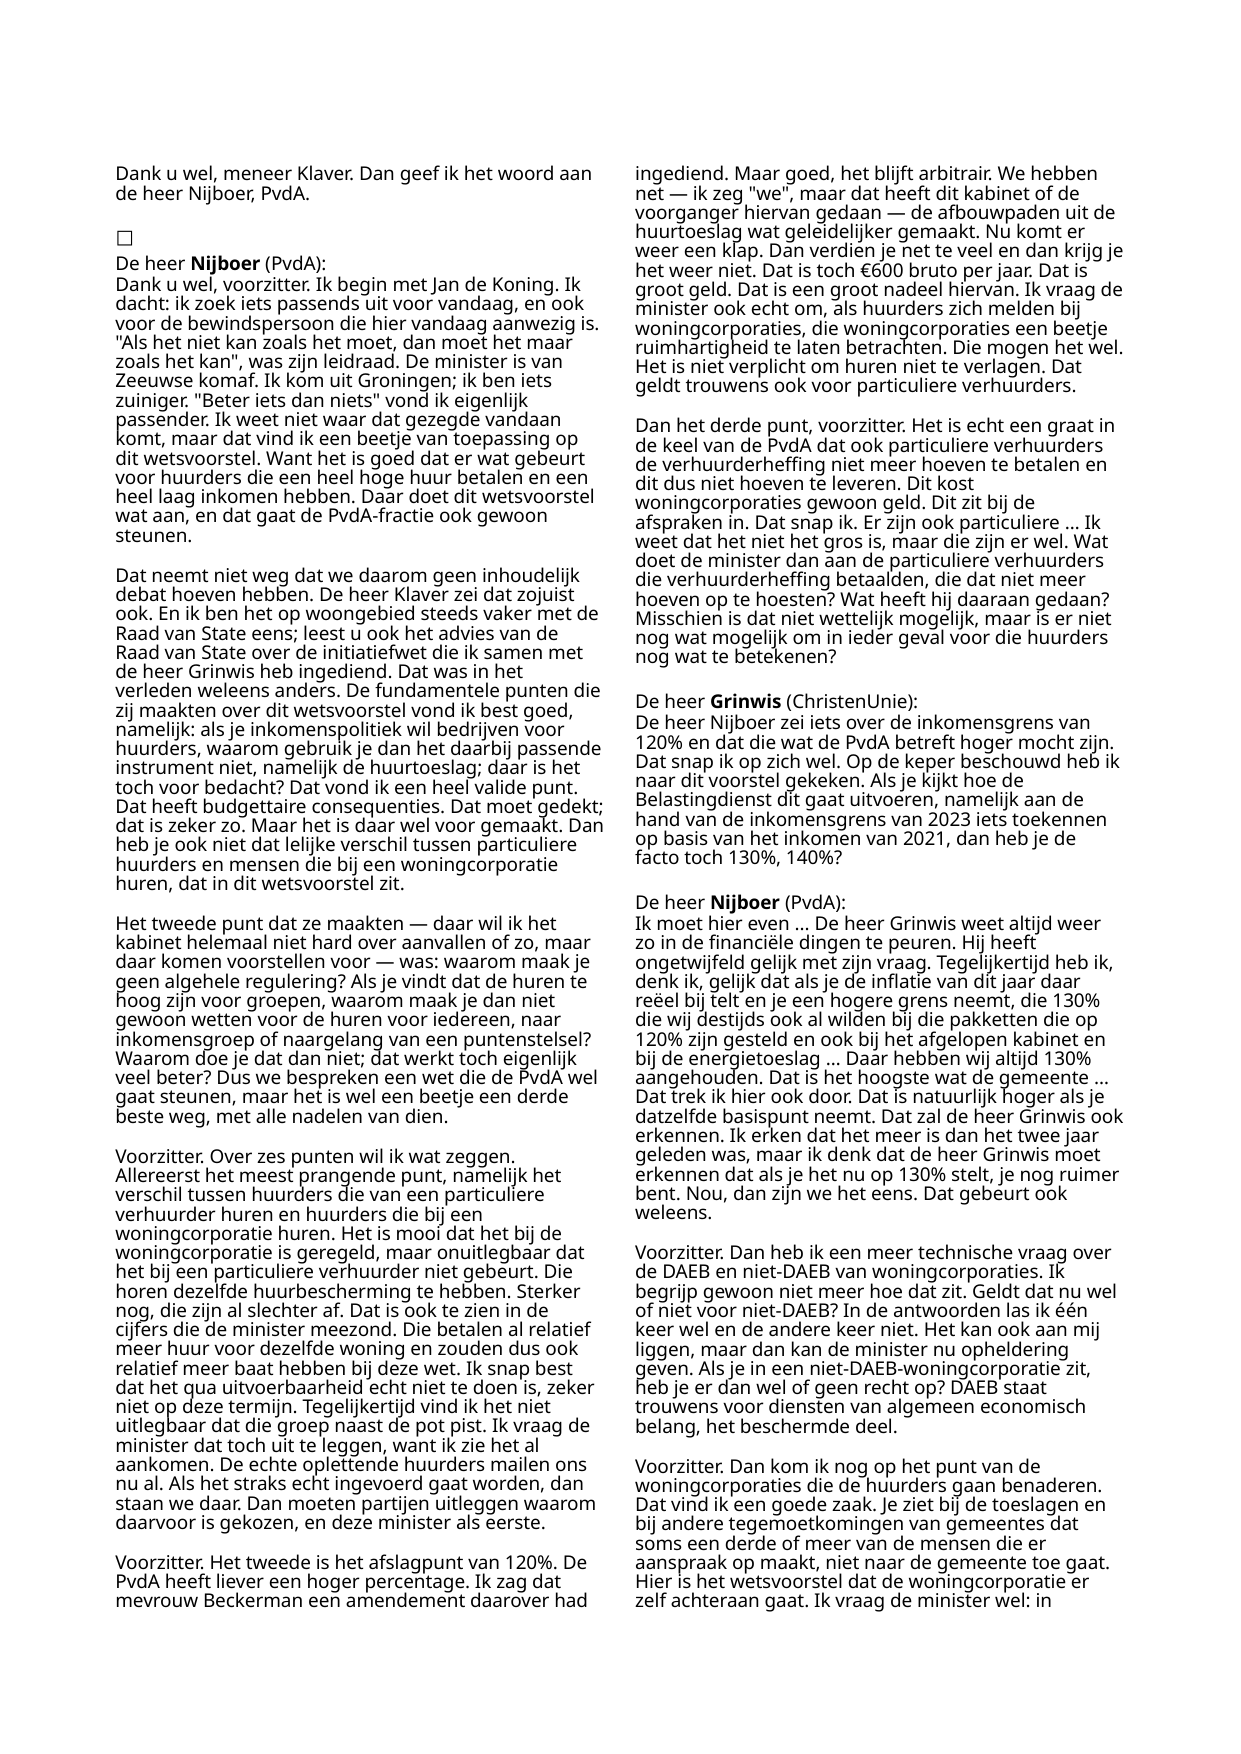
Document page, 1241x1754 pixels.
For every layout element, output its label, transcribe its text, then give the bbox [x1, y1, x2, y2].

text Voorzitter. Dan kom ik nog op het punt van de woningcorporaties die de huurders gaan benaderen. Dat vind ik een goede zaak. Je ziet bij de toeslagen en bij andere tegemoetkomingen van gemeentes dat soms een derde of meer van de mensen die er aanspraak op maakt, niet naar de gemeente toe gaat. Hier is het wetsvoorstel dat de woningcorporatie er zelf achteraan gaat. Ik vraag de minister wel: in [635, 1458, 1125, 1612]
text Dank u wel, meneer Klaver. Dan geef ik het woord aan de heer Nijboer, PvdA. [115, 165, 605, 204]
text Dan het derde punt, voorzitter. Het is echt een graat in de keel van de PvdA dat ook particuliere verhuurders de verhuurderheffing niet meer hoeven te betalen en dit dus niet hoeven te leveren. Dit kost woningcorporaties gewoon geld. Dit zit bij de afspraken in. Dat snap ik. Er zijn ook particuliere … Ik weet dat het niet het gros is, maar die zijn er wel. Wat doet de minister dan aan de particuliere verhuurders die verhuurderheffing betaalden, die dat niet meer hoeven op te hoesten? Wat heeft hij daaraan gedaan? Misschien is dat niet wettelijk mogelijk, maar is er niet nog wat mogelijk om in ieder geval voor die huurders nog wat te betekenen? [635, 417, 1125, 668]
text De heer Nijboer zei iets over de inkomensgrens van 120% en dat die wat de PvdA betreft hoger mocht zijn. Dat snap ik op zich wel. Op de keper beschouwd heb ik naar dit voorstel gekeken. Als je kijkt hoe de Belastingdienst dit gaat uitvoeren, namelijk aan de hand van de inkomensgrens van 2023 iets toekennen op basis van het inkomen van 2021, dan heb je de facto toch 130%, 140%? [635, 714, 1125, 868]
text De heer Nijboer (PvdA): [115, 250, 605, 276]
text Voorzitter. Over zes punten wil ik wat zeggen. Allereerst het meest prangende punt, namelijk het verschil tussen huurders die van een particuliere verhuurder huren en huurders die bij een woningcorporatie huren. Het is mooi dat het bij de woningcorporatie is geregeld, maar onuitlegbaar dat het bij een particuliere verhuurder niet gebeurt. Die horen dezelfde huurbescherming te hebben. Sterker nog, die zijn al slechter af. Dat is ook te zien in de cijfers die de minister meezond. Die betalen al relatief meer huur voor dezelfde woning en zouden dus ook relatief meer baat hebben bij deze wet. Ik snap best dat het qua uitvoerbaarheid echt niet te doen is, zeker niet op deze termijn. Tegelijkertijd vind ik het niet uitlegbaar dat die groep naast de pot pist. Ik vraag de minister dat toch uit te leggen, want ik zie het al aankomen. De echte oplettende huurders mailen ons nu al. Als het straks echt ingevoerd gaat worden, dan staan we daar. Dan moeten partijen uitleggen waarom daarvoor is gekozen, en deze minister als eerste. [115, 1148, 605, 1533]
text De heer Grinwis (ChristenUnie): [635, 689, 1125, 714]
text Voorzitter. Het tweede is het afslagpunt van 120%. De PvdA heeft liever een hoger percentage. Ik zag dat mevrouw Beckerman een amendement daarover had [115, 1554, 605, 1612]
text Ik moet hier even ... De heer Grinwis weet altijd weer zo in de financiële dingen te peuren. Hij heeft ongetwijfeld gelijk met zijn vraag. Tegelijkertijd heb ik, denk ik, gelijk dat als je de inflatie van dit jaar daar reëel bij telt en je een hogere grens neemt, die 130% die wij destijds ook al wilden bij die pakketten die op 120% zijn gesteld en ook bij het afgelopen kabinet en bij de energietoeslag … Daar hebben wij altijd 130% aangehouden. Dat is het hoogste wat de gemeente … Dat trek ik hier ook door. Dat is natuurlijk hoger als je datzelfde basispunt neemt. Dat zal de heer Grinwis ook erkennen. Ik erken dat het meer is dan het twee jaar geleden was, maar ik denk dat de heer Grinwis moet erkennen dat als je het nu op 130% stelt, je nog ruimer bent. Nou, dan zijn we het eens. Dat gebeurt ook weleens. [635, 915, 1125, 1223]
text ingediend. Maar goed, het blijft arbitrair. We hebben net — ik zeg "we", maar dat heeft dit kabinet of de voorganger hiervan gedaan — de afbouwpaden uit de huurtoeslag wat geleidelijker gemaakt. Nu komt er weer een klap. Dan verdien je net te veel en dan krijg je het weer niet. Dat is toch €600 bruto per jaar. Dat is groot geld. Dat is een groot nadeel hiervan. Ik vraag de minister ook echt om, als huurders zich melden bij woningcorporaties, die woningcorporaties een beetje ruimhartigheid te laten betrachten. Die mogen het wel. Het is niet verplicht om huren niet te verlagen. Dat geldt trouwens ook voor particuliere verhuurders. [635, 165, 1125, 397]
text Dank u wel, voorzitter. Ik begin met Jan de Koning. Ik dacht: ik zoek iets passends uit voor vandaag, en ook voor de bewindspersoon die hier vandaag aanwezig is. "Als het niet kan zoals het moet, dan moet het maar zoals het kan", was zijn leidraad. De minister is van Zeeuwse komaf. Ik kom uit Groningen; ik ben iets zuiniger. "Beter iets dan niets" vond ik eigenlijk passender. Ik weet niet waar dat gezegde vandaan komt, maar dat vind ik een beetje van toepassing op dit wetsvoorstel. Want het is goed dat er wat gebeurt voor huurders die een heel hoge huur betalen en een heel laag inkomen hebben. Daar doet dit wetsvoorstel wat aan, en dat gaat de PvdA-fractie ook gewoon steunen. [115, 276, 605, 546]
text Voorzitter. Dan heb ik een meer technische vraag over de DAEB en niet-DAEB van woningcorporaties. Ik begrijp gewoon niet meer hoe dat zit. Geldt dat nu wel of niet voor niet-DAEB? In de antwoorden las ik één keer wel en de andere keer niet. Het kan ook aan mij liggen, maar dan kan de minister nu opheldering geven. Als je in een niet-DAEB-woningcorporatie zit, heb je er dan wel of geen recht op? DAEB staat trouwens voor diensten van algemeen economisch belang, het beschermde deel. [635, 1244, 1125, 1437]
text Dat neemt niet weg dat we daarom geen inhoudelijk debat hoeven hebben. De heer Klaver zei dat zojuist ook. En ik ben het op woongebied steeds vaker met de Raad van State eens; leest u ook het advies van de Raad van State over de initiatiefwet die ik samen met de heer Grinwis heb ingediend. Dat was in het verleden weleens anders. De fundamentele punten die zij maakten over dit wetsvoorstel vond ik best goed, namelijk: als je inkomenspolitiek wil bedrijven voor huurders, waarom gebruik je dan het daarbij passende instrument niet, namelijk de huurtoeslag; daar is het toch voor bedacht? Dat vond ik een heel valide punt. Dat heeft budgettaire consequenties. Dat moet gedekt; dat is zeker zo. Maar het is daar wel voor gemaakt. Dan heb je ook niet dat lelijke verschil tussen particuliere huurders en mensen die bij een woningcorporatie huren, dat in dit wetsvoorstel zit. [115, 567, 605, 894]
text Het tweede punt dat ze maakten — daar wil ik het kabinet helemaal niet hard over aanvallen of zo, maar daar komen voorstellen voor — was: waarom maak je geen algehele regulering? Als je vindt dat de huren te hoog zijn voor groepen, waarom maak je dan niet gewoon wetten voor de huren voor iedereen, naar inkomensgroep of naargelang van een puntenstelsel? Waarom doe je dat dan niet; dat werkt toch eigenlijk veel beter? Dus we bespreken een wet die de PvdA wel gaat steunen, maar het is wel een beetje een derde beste weg, met alle nadelen van dien. [115, 915, 605, 1127]
text ⬜ [115, 225, 605, 250]
text De heer Nijboer (PvdA): [635, 889, 1125, 915]
